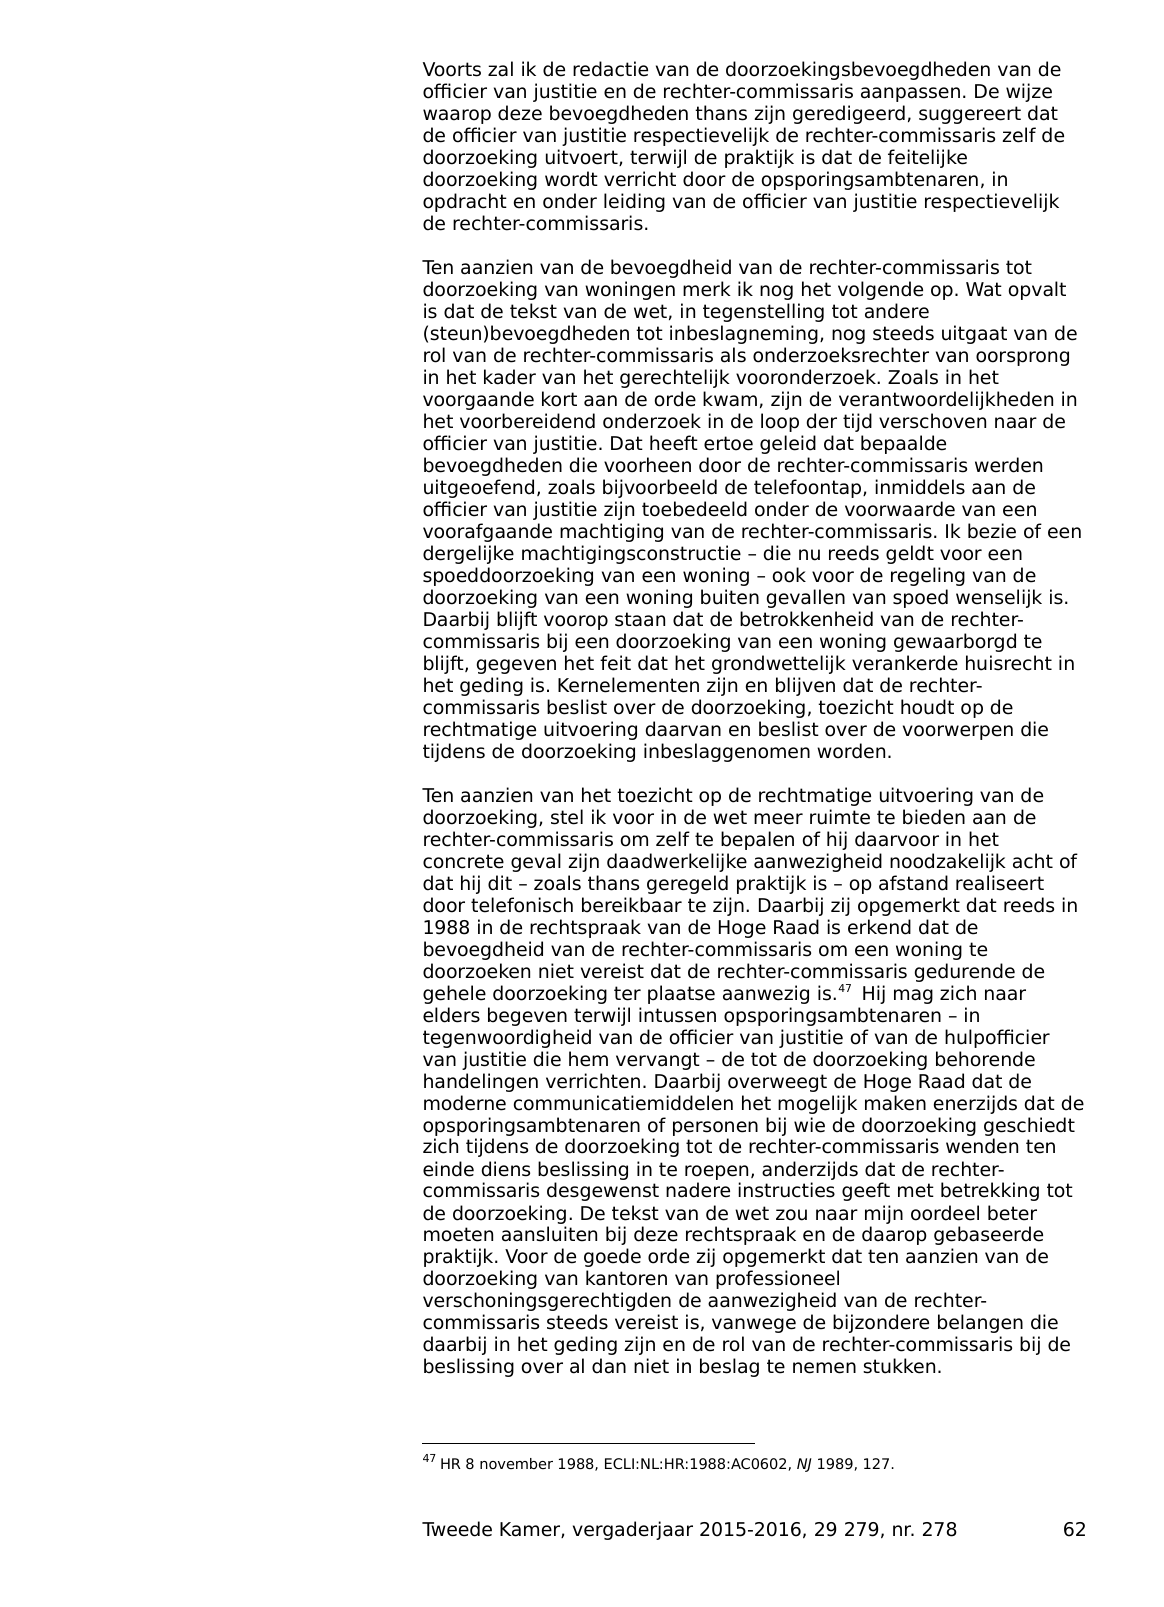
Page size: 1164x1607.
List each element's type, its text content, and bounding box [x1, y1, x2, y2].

text Voorts zal ik de redactie van de doorzoekingsbevoegdheden van de officier van justitie en de rechter-commissaris aanpassen. De wijze waarop deze bevoegdheden thans zijn geredigeerd, suggereert dat de officier van justitie respectievelijk de rechter-commissaris zelf de doorzoeking uitvoert, terwijl de praktijk is dat de feitelijke doorzoeking wordt verricht door de opsporingsambtenaren, in opdracht en onder leiding van de officier van justitie respectievelijk de rechter-commissaris. [422, 59, 1087, 235]
text Ten aanzien van de bevoegdheid van de rechter-commissaris tot doorzoeking van woningen merk ik nog het volgende op. Wat opvalt is dat de tekst van de wet, in tegenstelling tot andere (steun)bevoegdheden tot inbeslagneming, nog steeds uitgaat van de rol van de rechter-commissaris als onderzoeksrechter van oorsprong in het kader van het gerechtelijk vooronderzoek. Zoals in het voorgaande kort aan de orde kwam, zijn de verantwoordelijkheden in het voorbereidend onderzoek in de loop der tijd verschoven naar de officier van justitie. Dat heeft ertoe geleid dat bepaalde bevoegdheden die voorheen door de rechter-commissaris werden uitgeoefend, zoals bijvoorbeeld de telefoontap, inmiddels aan de officier van justitie zijn toebedeeld onder de voorwaarde van een voorafgaande machtiging van de rechter-commissaris. Ik bezie of een dergelijke machtigingsconstructie – die nu reeds geldt voor een spoeddoorzoeking van een woning – ook voor de regeling van de doorzoeking van een woning buiten gevallen van spoed wenselijk is. Daarbij blijft voorop staan dat de betrokkenheid van de rechter-commissaris bij een doorzoeking van een woning gewaarborgd te blijft, gegeven het feit dat het grondwettelijk verankerde huisrecht in het geding is. Kernelementen zijn en blijven dat de rechter-commissaris beslist over de doorzoeking, toezicht houdt op de rechtmatige uitvoering daarvan en beslist over de voorwerpen die tijdens de doorzoeking inbeslaggenomen worden. [422, 257, 1087, 763]
text Ten aanzien van het toezicht op de rechtmatige uitvoering van de doorzoeking, stel ik voor in de wet meer ruimte te bieden aan de rechter-commissaris om zelf te bepalen of hij daarvoor in het concrete geval zijn daadwerkelijke aanwezigheid noodzakelijk acht of dat hij dit – zoals thans geregeld praktijk is – op afstand realiseert door telefonisch bereikbaar te zijn. Daarbij zij opgemerkt dat reeds in 1988 in de rechtspraak van de Hoge Raad is erkend dat de bevoegdheid van de rechter-commissaris om een woning te doorzoeken niet vereist dat de rechter-commissaris gedurende de gehele doorzoeking ter plaatse aanwezig is. Hij mag zich naar elders begeven terwijl intussen opsporingsambtenaren – in tegenwoordigheid van de officier van justitie of van de hulpofficier van justitie die hem vervangt – de tot de doorzoeking behorende handelingen verrichten. Daarbij overweegt de Hoge Raad dat de moderne communicatiemiddelen het mogelijk maken enerzijds dat de opsporingsambtenaren of personen bij wie de doorzoeking geschiedt zich tijdens de doorzoeking tot de rechter-commissaris wenden ten einde diens beslissing in te roepen, anderzijds dat de rechter-commissaris desgewenst nadere instructies geeft met betrekking tot de doorzoeking. De tekst van de wet zou naar mijn oordeel beter moeten aansluiten bij deze rechtspraak en de daarop gebaseerde praktijk. Voor de goede orde zij opgemerkt dat ten aanzien van de doorzoeking van kantoren van professioneel verschoningsgerechtigden de aanwezigheid van de rechter-commissaris steeds vereist is, vanwege de bijzondere belangen die daarbij in het geding zijn en de rol van de rechter-commissaris bij de beslissing over al dan niet in beslag te nemen stukken. [422, 785, 1087, 1378]
text HR 8 november 1988, ECLI:NL:HR:1988:AC0602, NJ 1989, 127. [422, 1452, 1087, 1474]
